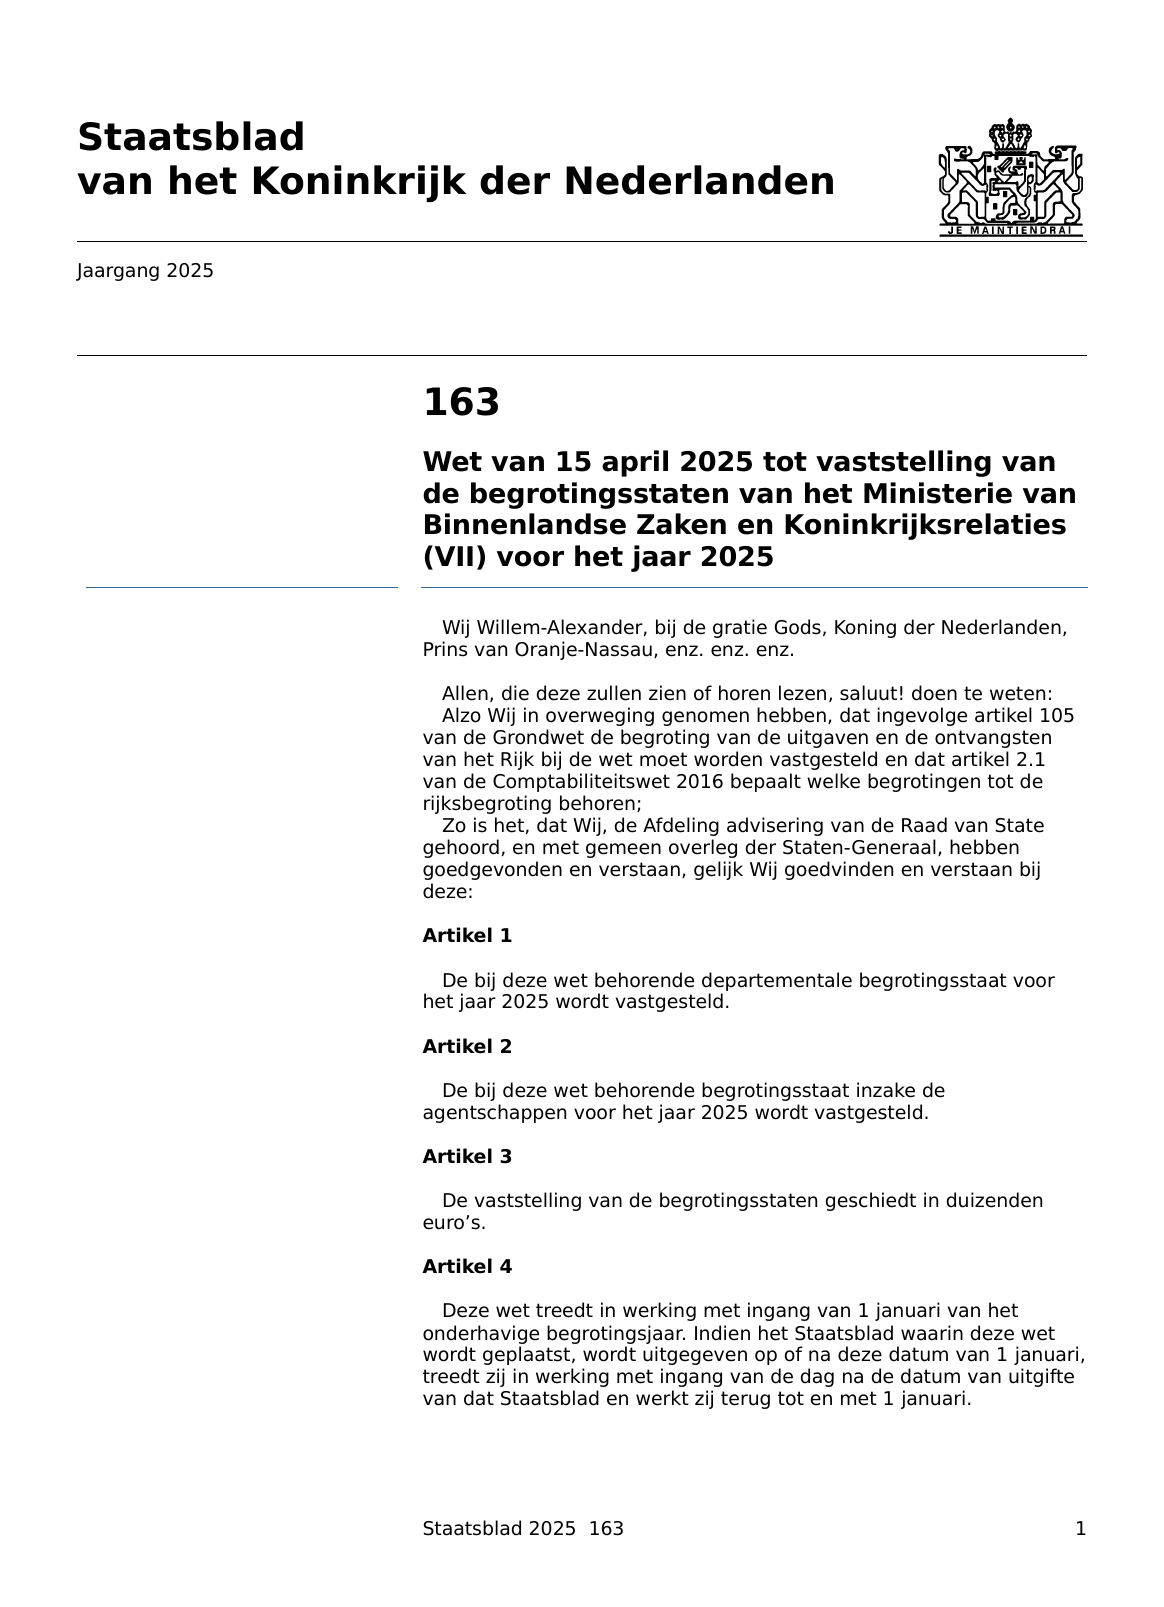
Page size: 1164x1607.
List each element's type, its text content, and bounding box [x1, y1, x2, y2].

text Alzo Wij in overweging genomen hebben, dat ingevolge artikel 105 van de Grondwet de begroting van de uitgaven en de ontvangsten van het Rijk bij de wet moet worden vastgesteld en dat artikel 2.1 van de Comptabiliteitswet 2016 bepaalt welke begrotingen tot de rijksbegroting behoren; [422, 705, 1087, 815]
subtitle Artikel 2 [422, 1036, 1087, 1058]
table_cell Jaargang 2025 [77, 242, 1087, 355]
text De bij deze wet behorende begrotingsstaat inzake de agentschappen voor het jaar 2025 wordt vastgesteld. [422, 1080, 1087, 1124]
text Wet van 15 april 2025 tot vaststelling van de begrotingsstaten van het Ministerie van Binnenlandse Zaken en Koninkrijksrelaties (VII) voor het jaar 2025 [422, 447, 1087, 573]
subtitle Artikel 3 [422, 1146, 1087, 1168]
text Zo is het, dat Wij, de Afdeling advisering van de Raad van State gehoord, en met gemeen overleg der Staten-Generaal, hebben goedgevonden en verstaan, gelijk Wij goedvinden en verstaan bij deze: [422, 815, 1087, 903]
text De bij deze wet behorende departementale begrotingsstaat voor het jaar 2025 wordt vastgesteld. [422, 969, 1087, 1013]
table_header [886, 100, 1087, 241]
text De vaststelling van de begrotingsstaten geschiedt in duizenden euro’s. [422, 1190, 1087, 1234]
picture [936, 115, 1087, 240]
text Allen, die deze zullen zien of horen lezen, saluut! doen te weten: [422, 683, 1087, 705]
table_header Staatsblad van het Koninkrijk der Nederlanden [77, 100, 886, 241]
subtitle 163 [422, 381, 1087, 424]
subtitle Artikel 4 [422, 1256, 1087, 1278]
text Wij Willem-Alexander, bij de gratie Gods, Koning der Nederlanden, Prins van Oranje-Nassau, enz. enz. enz. [422, 617, 1087, 661]
subtitle Artikel 1 [422, 925, 1087, 947]
text Deze wet treedt in werking met ingang van 1 januari van het onderhavige begrotingsjaar. Indien het Staatsblad waarin deze wet wordt geplaatst, wordt uitgegeven op of na deze datum van 1 januari, treedt zij in werking met ingang van de dag na de datum van uitgifte van dat Staatsblad en werkt zij terug tot en met 1 januari. [422, 1300, 1087, 1410]
